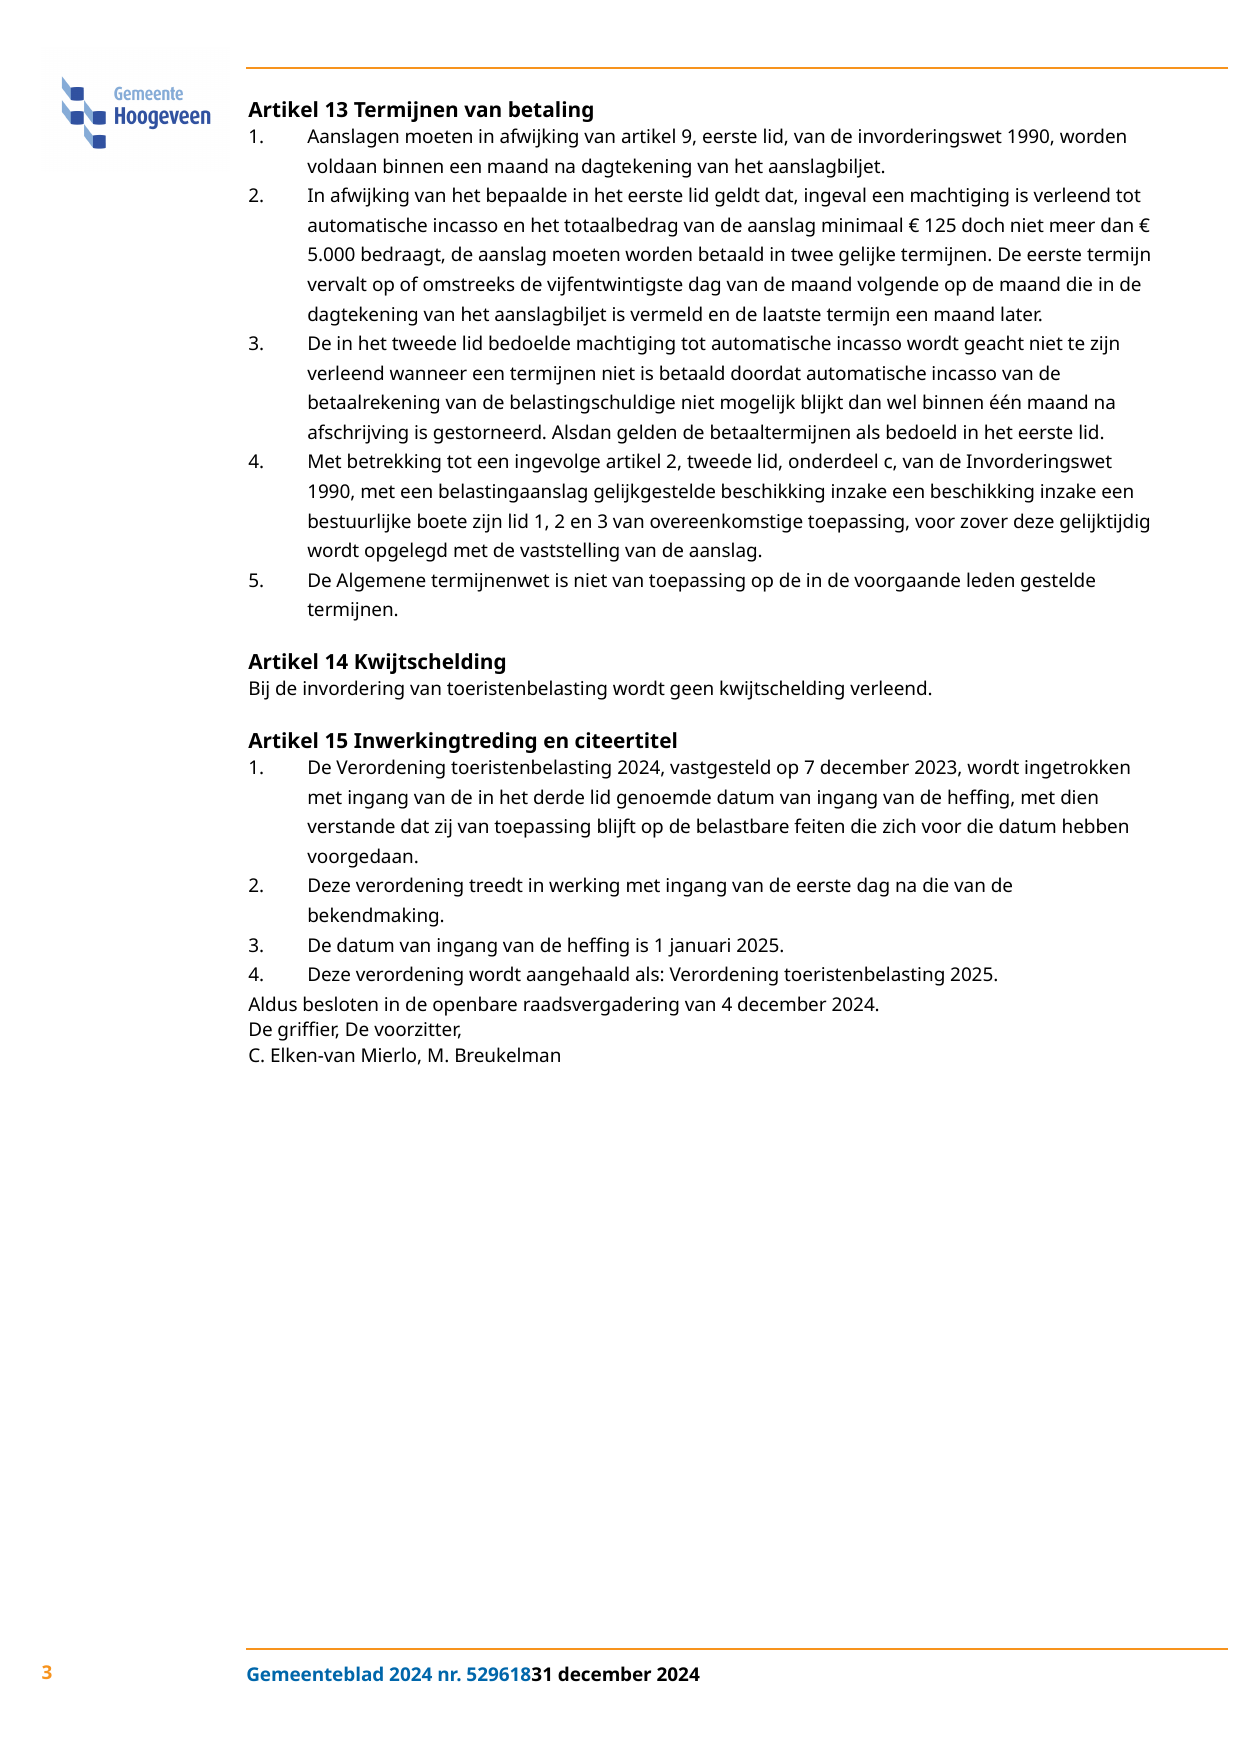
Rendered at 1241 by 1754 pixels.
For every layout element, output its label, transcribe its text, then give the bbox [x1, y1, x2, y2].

text Bij de invordering van toeristenbelasting wordt geen kwijtschelding verleend. [248, 675, 1152, 701]
list De Verordening toeristenbelasting 2024, vastgesteld op 7 december 2023, wordt ingetrokken met ingang van de in het derde lid genoemde datum van ingang van de heffing, met dien verstande dat zij van toepassing blijft op de belastbare feiten die zich voor die datum hebben voorgedaan. [248, 754, 1152, 869]
text Artikel 13 Termijnen van betaling [248, 95, 1152, 123]
text De griffier, De voorzitter, [248, 1017, 1152, 1042]
text C. Elken-van Mierlo, M. Breukelman [248, 1042, 1152, 1068]
list Deze verordening treedt in werking met ingang van de eerste dag na die van de bekendmaking. [248, 873, 1152, 928]
list Aanslagen moeten in afwijking van artikel 9, eerste lid, van de invorderingswet 1990, worden voldaan binnen een maand na dagtekening van het aanslagbiljet. [248, 123, 1152, 178]
picture [41, 47, 231, 172]
text Aldus besloten in de openbare raadsvergadering van 4 december 2024. [248, 991, 1152, 1017]
list Met betrekking tot een ingevolge artikel 2, tweede lid, onderdeel c, van de Invorderingswet 1990, met een belastingaanslag gelijkgestelde beschikking inzake een beschikking inzake een bestuurlijke boete zijn lid 1, 2 en 3 van overeenkomstige toepassing, voor zover deze gelijktijdig wordt opgelegd met de vaststelling van de aanslag. [248, 449, 1152, 563]
list De Algemene termijnenwet is niet van toepassing op de in de voorgaande leden gestelde termijnen. [248, 567, 1152, 622]
text Artikel 15 Inwerkingtreding en citeertitel [248, 726, 1152, 754]
list De datum van ingang van de heffing is 1 januari 2025. [248, 932, 1152, 957]
list Deze verordening wordt aangehaald als: Verordening toeristenbelasting 2025. [248, 961, 1152, 987]
list De in het tweede lid bedoelde machtiging tot automatische incasso wordt geacht niet te zijn verleend wanneer een termijnen niet is betaald doordat automatische incasso van de betaalrekening van de belastingschuldige niet mogelijk blijkt dan wel binnen één maand na afschrijving is gestorneerd. Alsdan gelden de betaaltermijnen als bedoeld in het eerste lid. [248, 330, 1152, 445]
text Artikel 14 Kwijtschelding [248, 647, 1152, 675]
list In afwijking van het bepaalde in het eerste lid geldt dat, ingeval een machtiging is verleend tot automatische incasso en het totaalbedrag van de aanslag minimaal € 125 doch niet meer dan € 5.000 bedraagt, de aanslag moeten worden betaald in twee gelijke termijnen. De eerste termijn vervalt op of omstreeks de vijfentwintigste dag van de maand volgende op de maand die in de dagtekening van het aanslagbiljet is vermeld en de laatste termijn een maand later. [248, 182, 1152, 326]
